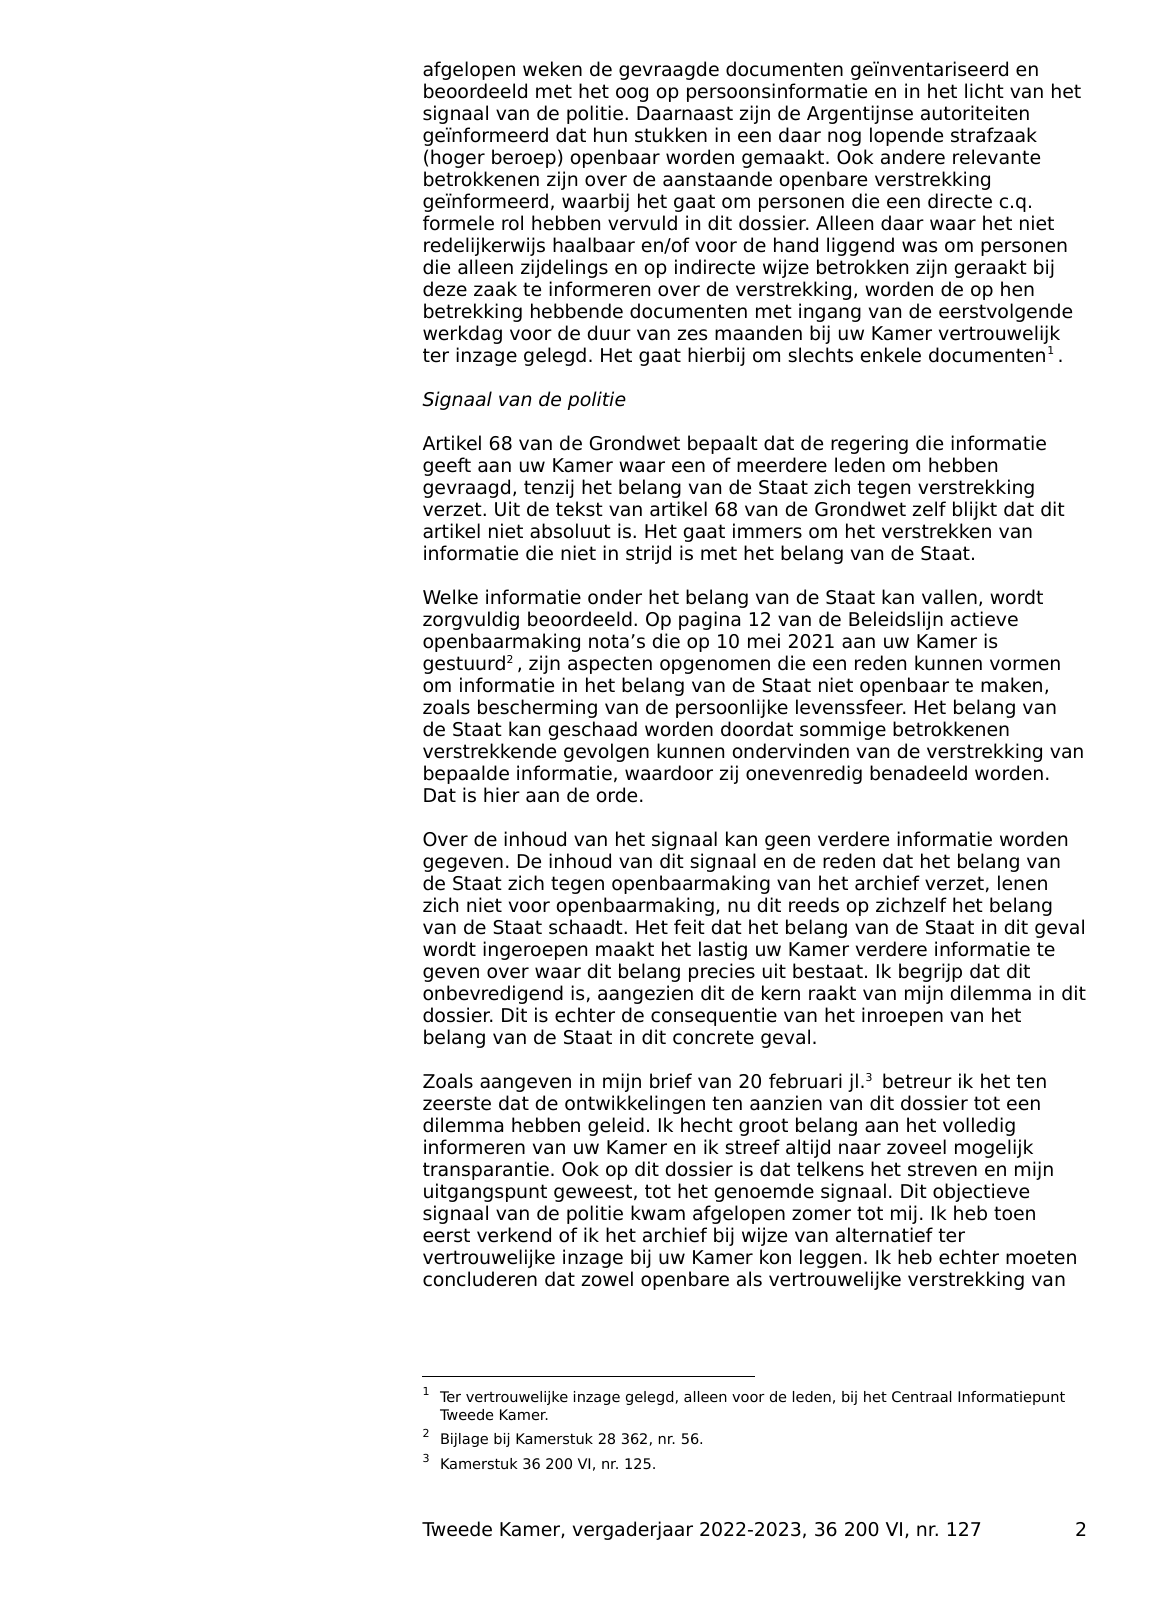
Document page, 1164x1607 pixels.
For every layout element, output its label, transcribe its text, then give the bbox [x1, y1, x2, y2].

text Bijlage bij Kamerstuk 28 362, nr. 56. [422, 1427, 1087, 1449]
text Kamerstuk 36 200 VI, nr. 125. [422, 1452, 1087, 1474]
subtitle Signaal van de politie [422, 389, 1087, 411]
text Welke informatie onder het belang van de Staat kan vallen, wordt zorgvuldig beoordeeld. Op pagina 12 van de Beleidslijn actieve openbaarmaking nota’s die op 10 mei 2021 aan uw Kamer is gestuurd, zijn aspecten opgenomen die een reden kunnen vormen om informatie in het belang van de Staat niet openbaar te maken, zoals bescherming van de persoonlijke levenssfeer. Het belang van de Staat kan geschaad worden doordat sommige betrokkenen verstrekkende gevolgen kunnen ondervinden van de verstrekking van bepaalde informatie, waardoor zij onevenredig benadeeld worden. Dat is hier aan de orde. [422, 587, 1087, 807]
text Zoals aangeven in mijn brief van 20 februari jl. betreur ik het ten zeerste dat de ontwikkelingen ten aanzien van dit dossier tot een dilemma hebben geleid. Ik hecht groot belang aan het volledig informeren van uw Kamer en ik streef altijd naar zoveel mogelijk transparantie. Ook op dit dossier is dat telkens het streven en mijn uitgangspunt geweest, tot het genoemde signaal. Dit objectieve signaal van de politie kwam afgelopen zomer tot mij. Ik heb toen eerst verkend of ik het archief bij wijze van alternatief ter vertrouwelijke inzage bij uw Kamer kon leggen. Ik heb echter moeten concluderen dat zowel openbare als vertrouwelijke verstrekking van [422, 1071, 1087, 1291]
text afgelopen weken de gevraagde documenten geïnventariseerd en beoordeeld met het oog op persoonsinformatie en in het licht van het signaal van de politie. Daarnaast zijn de Argentijnse autoriteiten geïnformeerd dat hun stukken in een daar nog lopende strafzaak (hoger beroep) openbaar worden gemaakt. Ook andere relevante betrokkenen zijn over de aanstaande openbare verstrekking geïnformeerd, waarbij het gaat om personen die een directe c.q. formele rol hebben vervuld in dit dossier. Alleen daar waar het niet redelijkerwijs haalbaar en/of voor de hand liggend was om personen die alleen zijdelings en op indirecte wijze betrokken zijn geraakt bij deze zaak te informeren over de verstrekking, worden de op hen betrekking hebbende documenten met ingang van de eerstvolgende werkdag voor de duur van zes maanden bij uw Kamer vertrouwelijk ter inzage gelegd. Het gaat hierbij om slechts enkele documenten. [422, 59, 1087, 367]
text Over de inhoud van het signaal kan geen verdere informatie worden gegeven. De inhoud van dit signaal en de reden dat het belang van de Staat zich tegen openbaarmaking van het archief verzet, lenen zich niet voor openbaarmaking, nu dit reeds op zichzelf het belang van de Staat schaadt. Het feit dat het belang van de Staat in dit geval wordt ingeroepen maakt het lastig uw Kamer verdere informatie te geven over waar dit belang precies uit bestaat. Ik begrijp dat dit onbevredigend is, aangezien dit de kern raakt van mijn dilemma in dit dossier. Dit is echter de consequentie van het inroepen van het belang van de Staat in dit concrete geval. [422, 829, 1087, 1049]
text Ter vertrouwelijke inzage gelegd, alleen voor de leden, bij het Centraal Informatiepunt Tweede Kamer. [422, 1385, 1087, 1424]
text Artikel 68 van de Grondwet bepaalt dat de regering die informatie geeft aan uw Kamer waar een of meerdere leden om hebben gevraagd, tenzij het belang van de Staat zich tegen verstrekking verzet. Uit de tekst van artikel 68 van de Grondwet zelf blijkt dat dit artikel niet absoluut is. Het gaat immers om het verstrekken van informatie die niet in strijd is met het belang van de Staat. [422, 433, 1087, 565]
